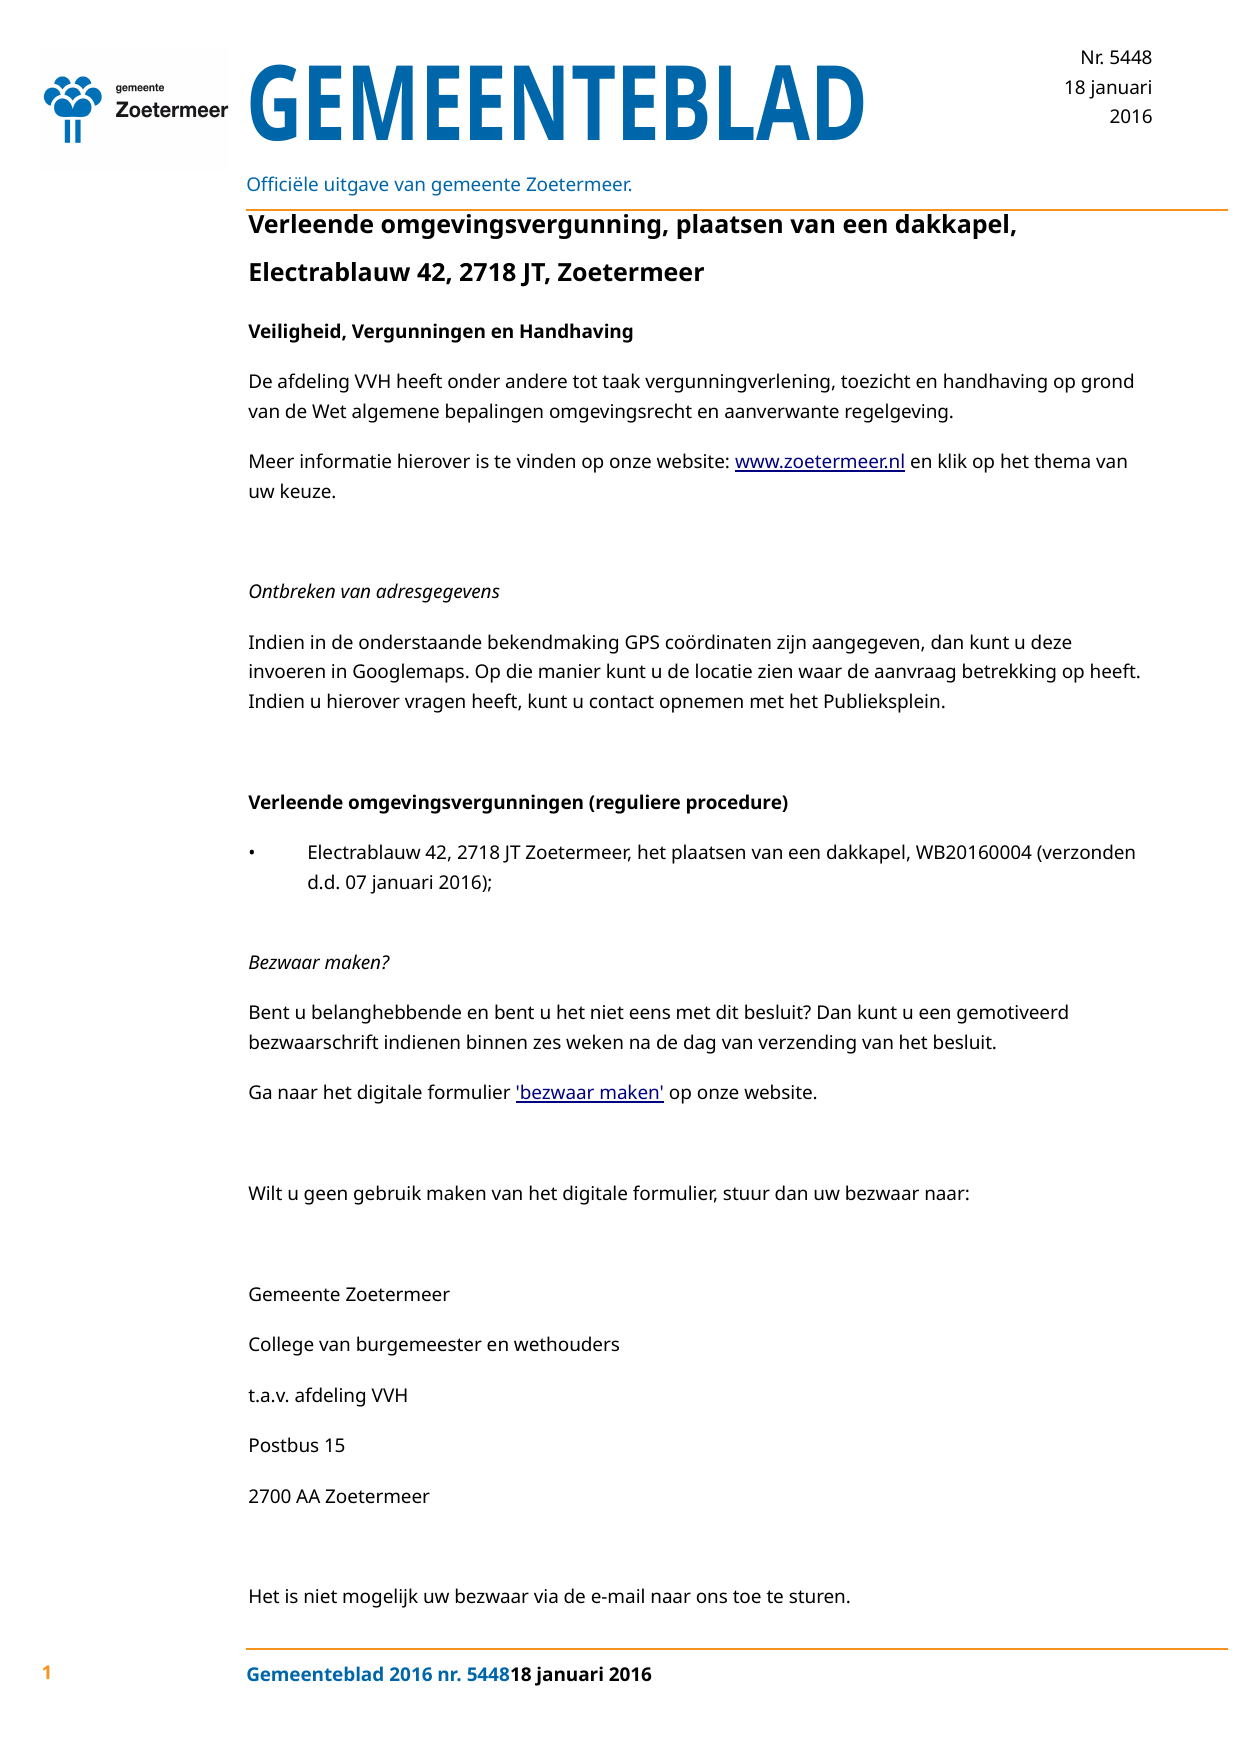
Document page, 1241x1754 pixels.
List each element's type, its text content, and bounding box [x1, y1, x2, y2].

text Verleende omgevingsvergunning, plaatsen van een dakkapel, Electrablauw 42, 2718 JT, Zoetermeer [248, 211, 1152, 288]
text Ga naar het digitale formulier 'bezwaar maken' op onze website. [248, 1079, 1152, 1105]
text Ontbreken van adresgegevens [248, 579, 1152, 604]
text Indien in de onderstaande bekendmaking GPS coördinaten zijn aangegeven, dan kunt u deze invoeren in Googlemaps. Op die manier kunt u de locatie zien waar de aanvraag betrekking op heeft. Indien u hierover vragen heeft, kunt u contact opnemen met het Publieksplein. [248, 629, 1152, 714]
text Meer informatie hierover is te vinden op onze website: www.zoetermeer.nl en klik op het thema van uw keuze. [248, 448, 1152, 504]
picture [41, 47, 231, 172]
list Electrablauw 42, 2718 JT Zoetermeer, het plaatsen van een dakkapel, WB20160004 (verzonden d.d. 07 januari 2016); [248, 839, 1152, 895]
text Bezwaar maken? [248, 949, 1152, 975]
text 2700 AA Zoetermeer [248, 1483, 1152, 1509]
text Postbus 15 [248, 1432, 1152, 1458]
text Wilt u geen gebruik maken van het digitale formulier, stuur dan uw bezwaar naar: [248, 1180, 1152, 1206]
text College van burgemeester en wethouders [248, 1332, 1152, 1357]
text t.a.v. afdeling VVH [248, 1382, 1152, 1408]
text Veiligheid, Vergunningen en Handhaving [248, 318, 1152, 344]
text Bent u belanghebbende en bent u het niet eens met dit besluit? Dan kunt u een gemotiveerd bezwaarschrift indienen binnen zes weken na de dag van verzending van het besluit. [248, 999, 1152, 1055]
text Gemeente Zoetermeer [248, 1281, 1152, 1307]
text De afdeling VVH heeft onder andere tot taak vergunningverlening, toezicht en handhaving op grond van de Wet algemene bepalingen omgevingsrecht en aanverwante regelgeving. [248, 368, 1152, 424]
text Het is niet mogelijk uw bezwaar via de e-mail naar ons toe te sturen. [248, 1584, 1152, 1609]
text Verleende omgevingsvergunningen (reguliere procedure) [248, 789, 1152, 815]
